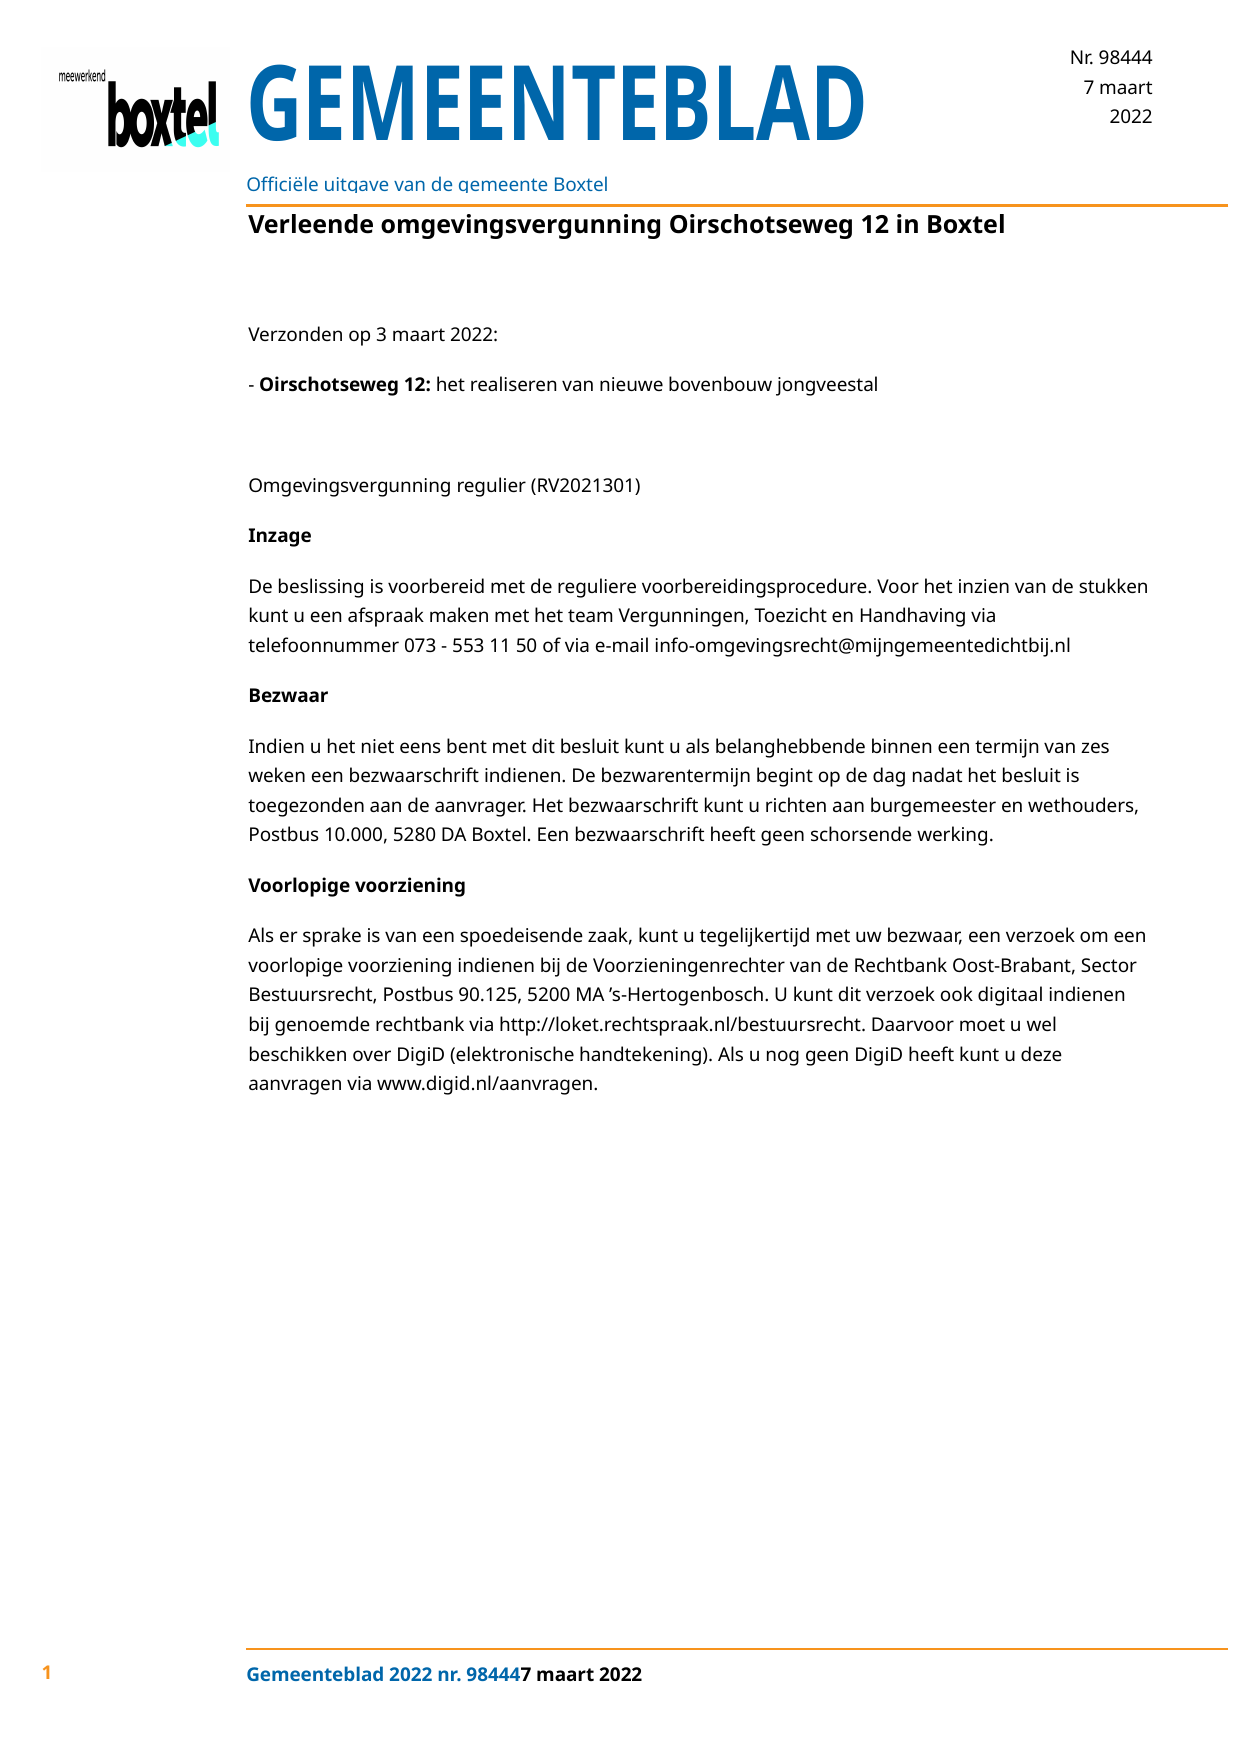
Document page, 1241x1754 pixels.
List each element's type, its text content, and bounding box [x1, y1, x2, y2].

text - Oirschotseweg 12: het realiseren van nieuwe bovenbouw jongveestal [248, 371, 1152, 397]
text Verleende omgevingsvergunning Oirschotseweg 12 in Boxtel [248, 207, 1152, 241]
text Verzonden op 3 maart 2022: [248, 321, 1152, 346]
picture [41, 47, 231, 172]
text Inzage [248, 522, 1152, 548]
text Voorlopige voorziening [248, 872, 1152, 898]
text Bezwaar [248, 682, 1152, 708]
text Als er sprake is van een spoedeisende zaak, kunt u tegelijkertijd met uw bezwaar, een verzoek om een voorlopige voorziening indienen bij de Voorzieningenrechter van de Rechtbank Oost-Brabant, Sector Bestuursrecht, Postbus 90.125, 5200 MA ’s-Hertogenbosch. U kunt dit verzoek ook digitaal indienen bij genoemde rechtbank via http://loket.rechtspraak.nl/bestuursrecht. Daarvoor moet u wel beschikken over DigiD (elektronische handtekening). Als u nog geen DigiD heeft kunt u deze aanvragen via www.digid.nl/aanvragen. [248, 922, 1152, 1096]
text De beslissing is voorbereid met de reguliere voorbereidingsprocedure. Voor het inzien van de stukken kunt u een afspraak maken met het team Vergunningen, Toezicht en Handhaving via telefoonnummer 073 - 553 11 50 of via e-mail info-omgevingsrecht@mijngemeentedichtbij.nl [248, 573, 1152, 658]
text Omgevingsvergunning regulier (RV2021301) [248, 472, 1152, 498]
text Indien u het niet eens bent met dit besluit kunt u als belanghebbende binnen een termijn van zes weken een bezwaarschrift indienen. De bezwarentermijn begint op de dag nadat het besluit is toegezonden aan de aanvrager. Het bezwaarschrift kunt u richten aan burgemeester en wethouders, Postbus 10.000, 5280 DA Boxtel. Een bezwaarschrift heeft geen schorsende werking. [248, 733, 1152, 847]
